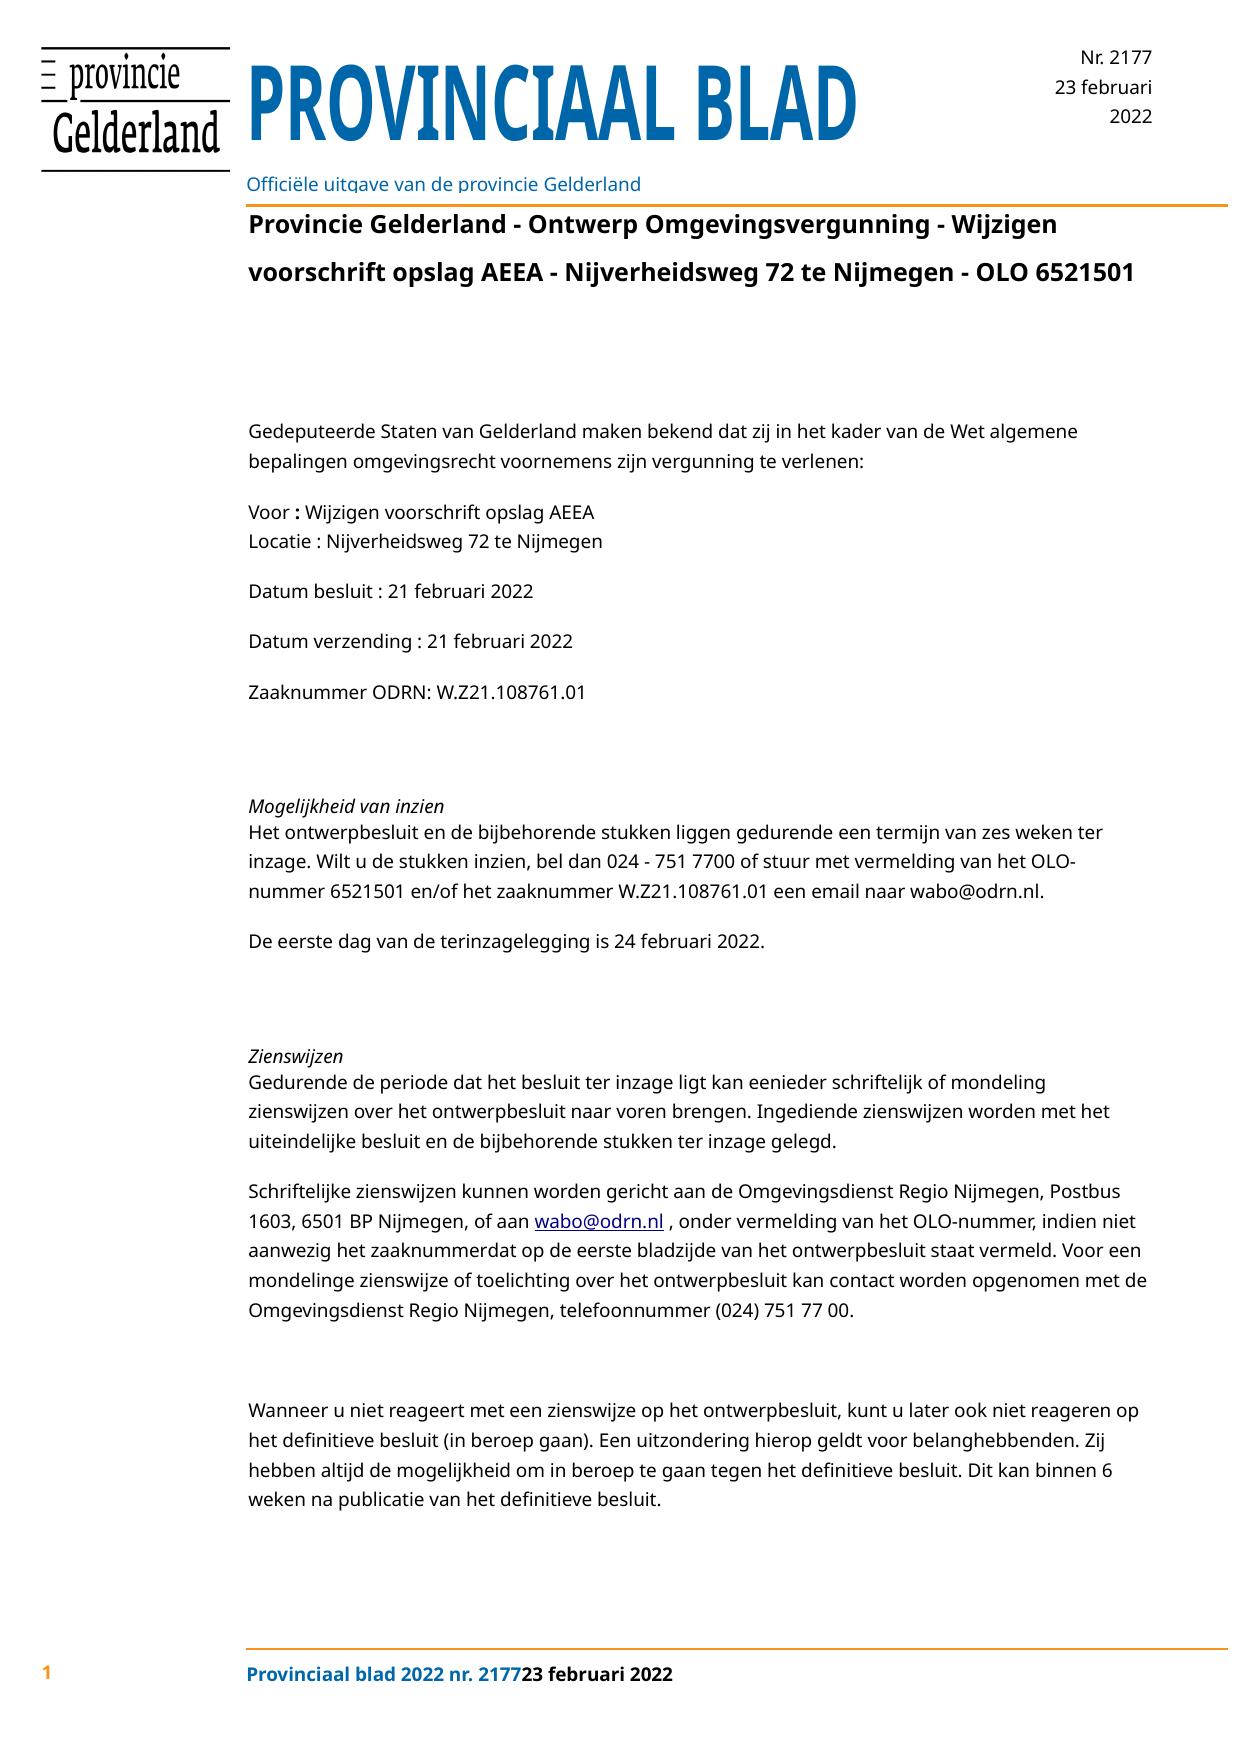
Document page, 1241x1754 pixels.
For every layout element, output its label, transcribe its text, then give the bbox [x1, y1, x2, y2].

picture [41, 47, 231, 172]
text Datum besluit : 21 februari 2022 [248, 578, 1152, 604]
text Locatie : Nijverheidsweg 72 te Nijmegen [248, 528, 1152, 553]
text De eerste dag van de terinzagelegging is 24 februari 2022. [248, 929, 1152, 954]
table_header Voor : Wijzigen voorschrift opslag AEEA [248, 499, 1152, 524]
text Schriftelijke zienswijzen kunnen worden gericht aan de Omgevingsdienst Regio Nijmegen, Postbus 1603, 6501 BP Nijmegen, of aan wabo@odrn.nl , onder vermelding van het OLO-nummer, indien niet aanwezig het zaaknummerdat op de eerste bladzijde van het ontwerpbesluit staat vermeld. Voor een mondelinge zienswijze of toelichting over het ontwerpbesluit kan contact worden opgenomen met de Omgevingsdienst Regio Nijmegen, telefoonnummer (024) 751 77 00. [248, 1178, 1152, 1322]
text Mogelijkheid van inzien [248, 793, 1152, 819]
text Het ontwerpbesluit en de bijbehorende stukken liggen gedurende een termijn van zes weken ter inzage. Wilt u de stukken inzien, bel dan 024 - 751 7700 of stuur met vermelding van het OLO-nummer 6521501 en/of het zaaknummer W.Z21.108761.01 een email naar wabo@odrn.nl. [248, 819, 1152, 904]
text Datum verzending : 21 februari 2022 [248, 629, 1152, 654]
text Zienswijzen [248, 1043, 1152, 1069]
text Zaaknummer ODRN: W.Z21.108761.01 [248, 679, 1152, 705]
text Provincie Gelderland - Ontwerp Omgevingsvergunning - Wijzigen voorschrift opslag AEEA - Nijverheidsweg 72 te Nijmegen - OLO 6521501 [248, 207, 1152, 288]
text Gedeputeerde Staten van Gelderland maken bekend dat zij in het kader van de Wet algemene bepalingen omgevingsrecht voornemens zijn vergunning te verlenen: [248, 419, 1152, 474]
text Wanneer u niet reageert met een zienswijze op het ontwerpbesluit, kunt u later ook niet reageren op het definitieve besluit (in beroep gaan). Een uitzondering hierop geldt voor belanghebbenden. Zij hebben altijd de mogelijkheid om in beroep te gaan tegen het definitieve besluit. Dit kan binnen 6 weken na publicatie van het definitieve besluit. [248, 1398, 1152, 1512]
text Gedurende de periode dat het besluit ter inzage ligt kan eenieder schriftelijk of mondeling zienswijzen over het ontwerpbesluit naar voren brengen. Ingediende zienswijzen worden met het uiteindelijke besluit en de bijbehorende stukken ter inzage gelegd. [248, 1069, 1152, 1154]
